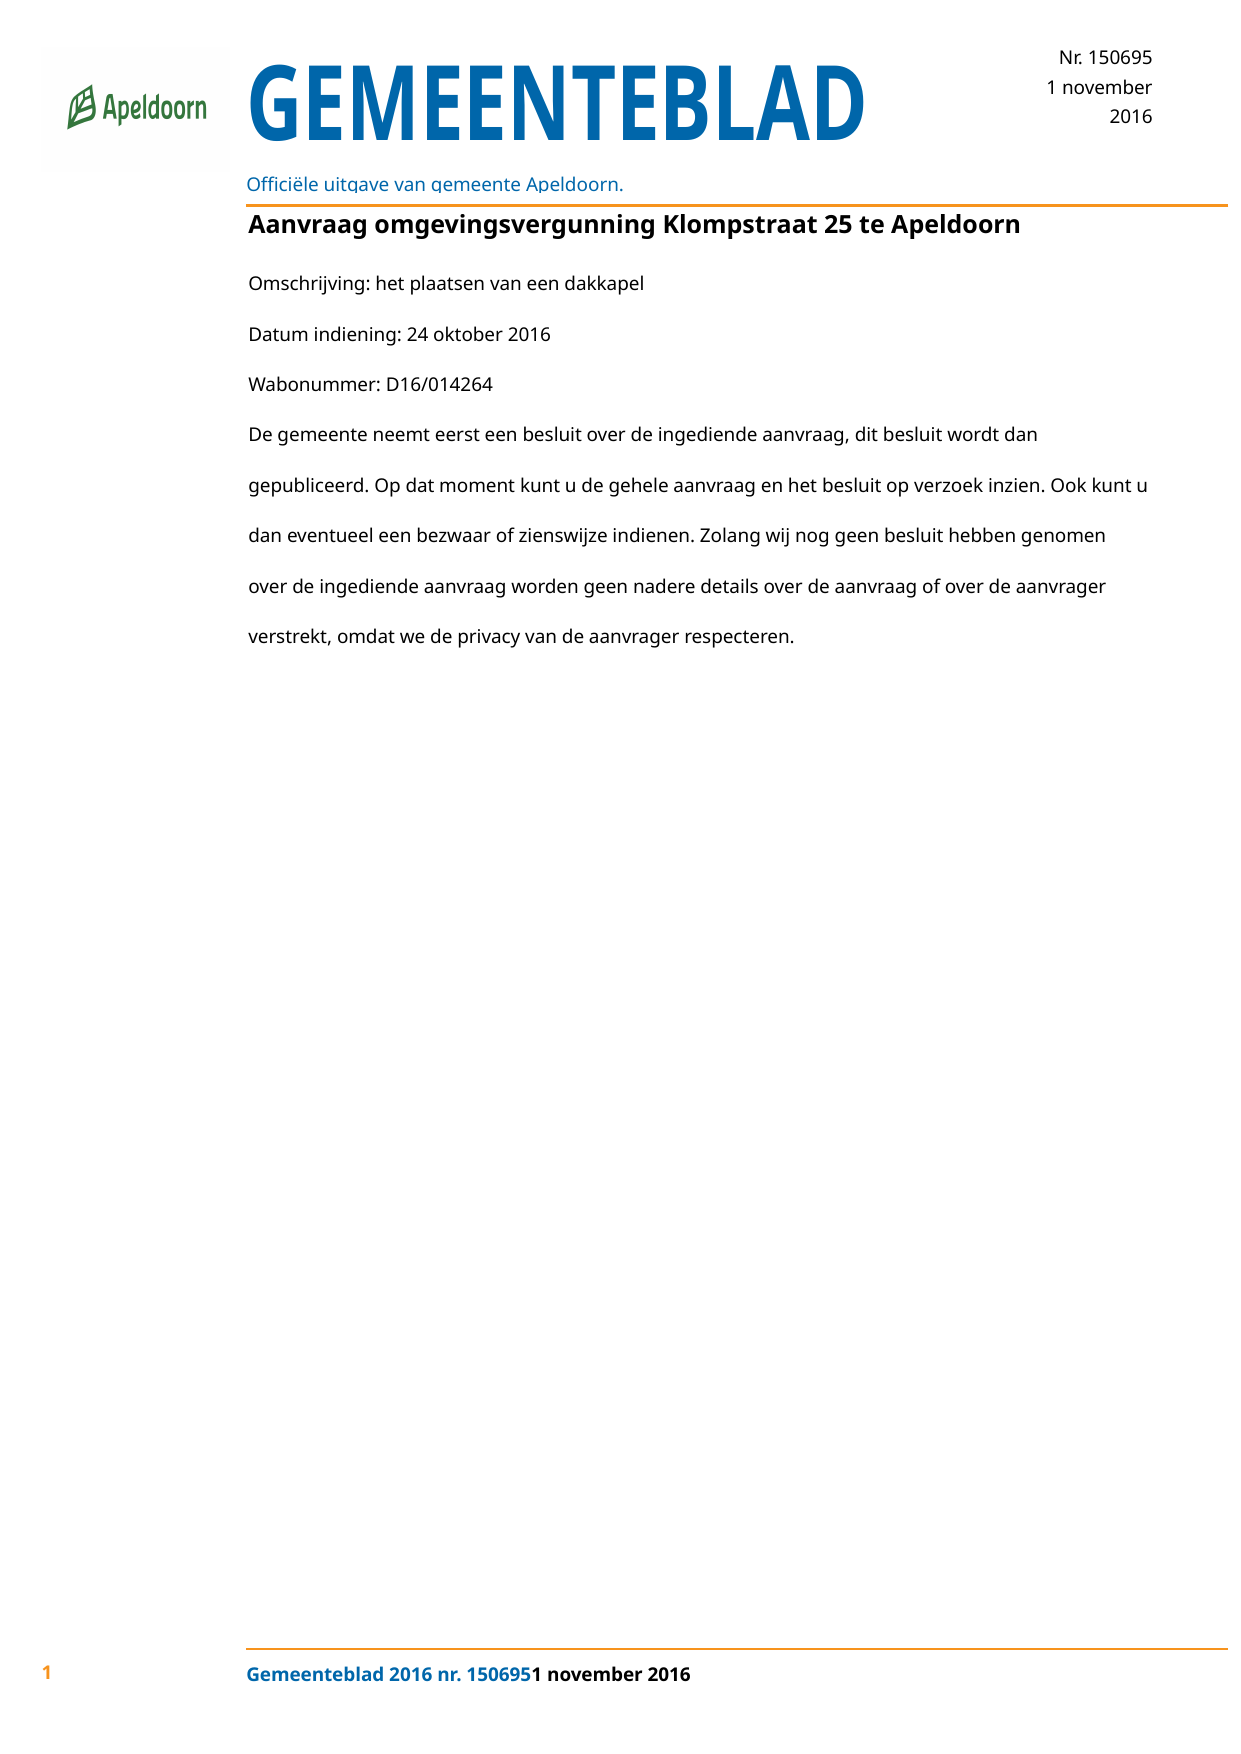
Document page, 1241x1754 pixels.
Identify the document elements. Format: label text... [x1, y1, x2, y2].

picture [41, 47, 231, 172]
text gepubliceerd. Op dat moment kunt u de gehele aanvraag en het besluit op verzoek inzien. Ook kunt u [248, 472, 1152, 498]
text Wabonummer: D16/014264 [248, 371, 1152, 397]
text De gemeente neemt eerst een besluit over de ingediende aanvraag, dit besluit wordt dan [248, 422, 1152, 447]
text verstrekt, omdat we de privacy van de aanvrager respecteren. [248, 623, 1152, 649]
text Aanvraag omgevingsvergunning Klompstraat 25 te Apeldoorn [248, 207, 1152, 241]
text Datum indiening: 24 oktober 2016 [248, 321, 1152, 346]
text dan eventueel een bezwaar of zienswijze indienen. Zolang wij nog geen besluit hebben genomen [248, 522, 1152, 548]
text Omschrijving: het plaatsen van een dakkapel [248, 270, 1152, 296]
text over de ingediende aanvraag worden geen nadere details over de aanvraag of over de aanvrager [248, 573, 1152, 598]
